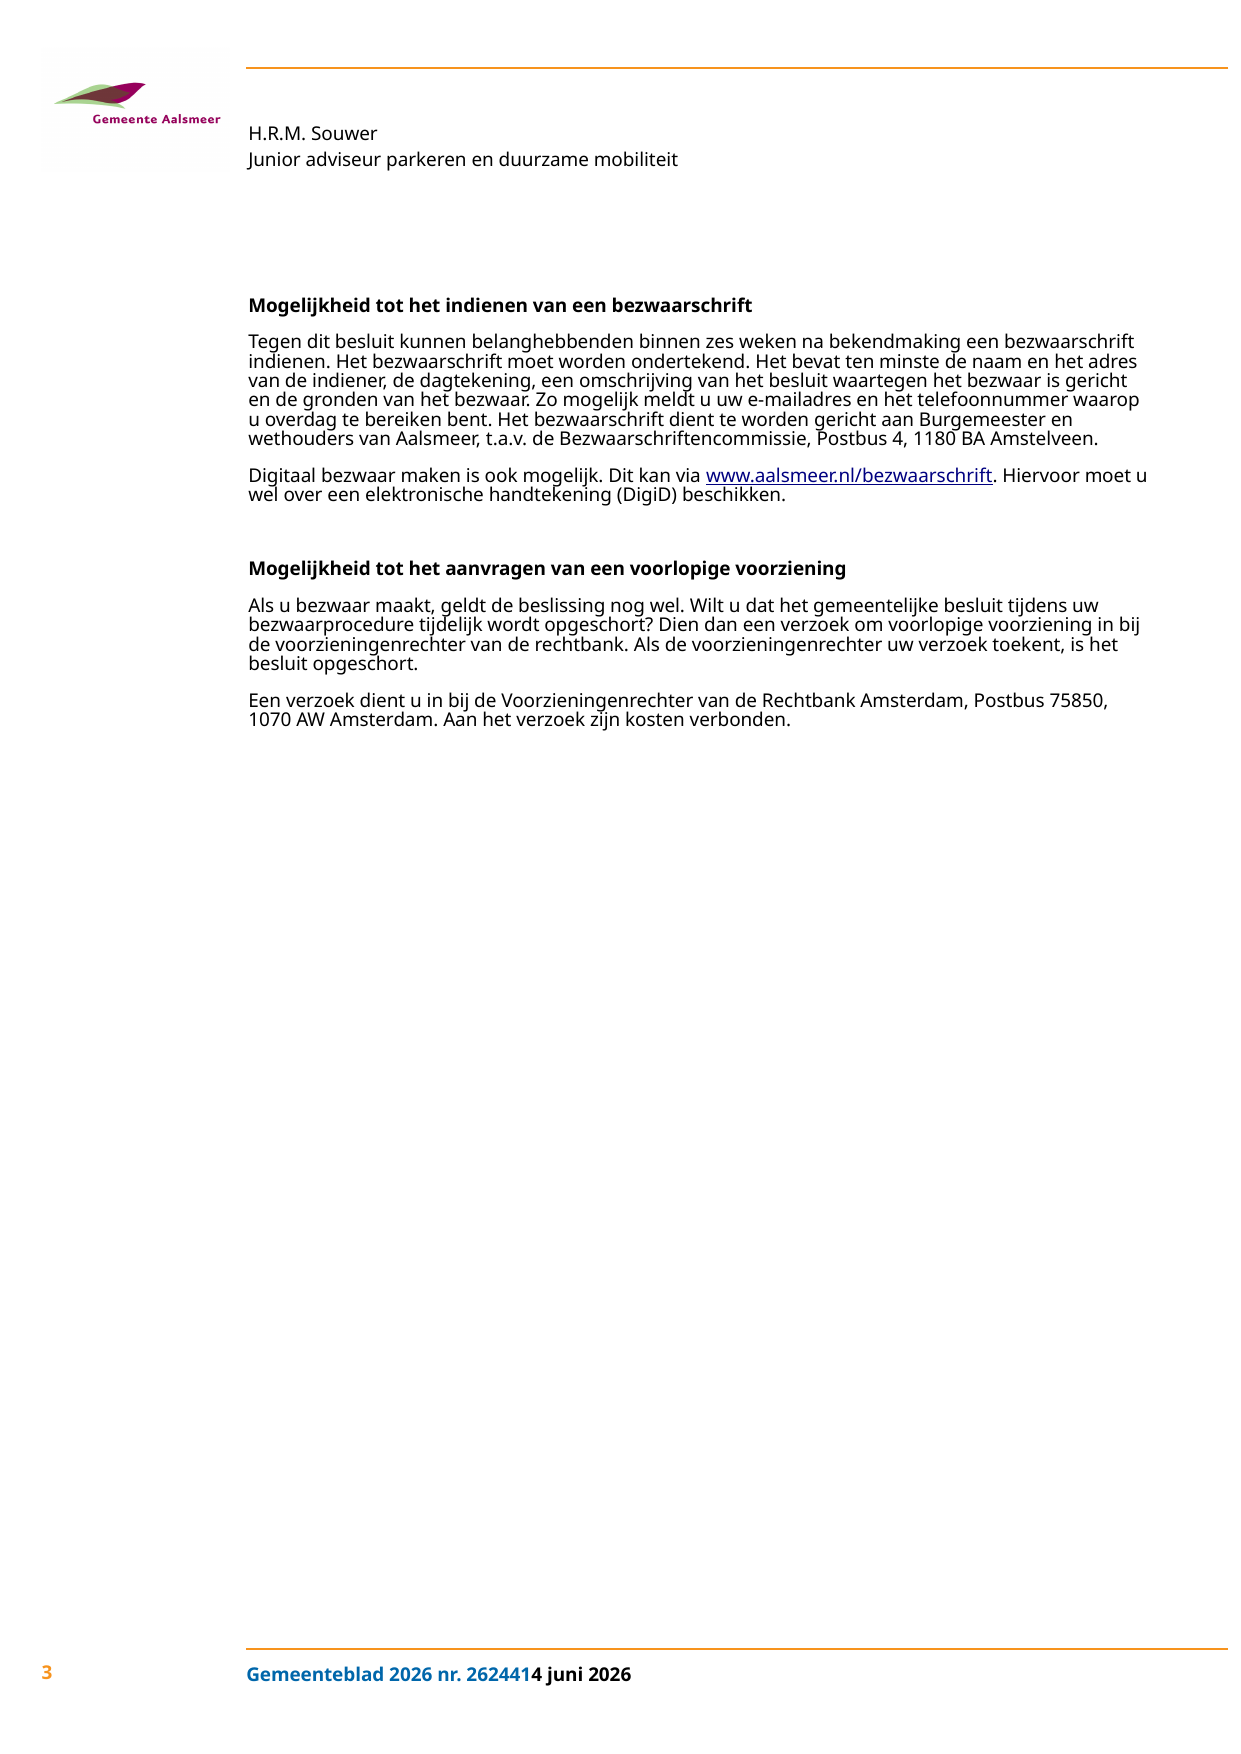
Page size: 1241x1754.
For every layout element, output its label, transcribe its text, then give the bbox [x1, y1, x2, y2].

text H.R.M. Souwer [248, 121, 1152, 146]
text Mogelijkheid tot het indienen van een bezwaarschrift [248, 297, 1152, 316]
text Mogelijkheid tot het aanvragen van een voorlopige voorziening [248, 560, 1152, 579]
picture [41, 47, 231, 172]
text Junior adviseur parkeren en duurzame mobiliteit [248, 146, 1152, 172]
text Als u bezwaar maakt, geldt de beslissing nog wel. Wilt u dat het gemeentelijke besluit tijdens uw bezwaarprocedure tijdelijk wordt opgeschort? Dien dan een verzoek om voorlopige voorziening in bij de voorzieningenrechter van de rechtbank. Als de voorzieningenrechter uw verzoek toekent, is het besluit opgeschort. [248, 597, 1152, 674]
text Digitaal bezwaar maken is ook mogelijk. Dit kan via www.aalsmeer.nl/bezwaarschrift. Hiervoor moet u wel over een elektronische handtekening (DigiD) beschikken. [248, 467, 1152, 505]
text Een verzoek dient u in bij de Voorzieningenrechter van de Rechtbank Amsterdam, Postbus 75850, 1070 AW Amsterdam. Aan het verzoek zijn kosten verbonden. [248, 692, 1152, 730]
text Tegen dit besluit kunnen belanghebbenden binnen zes weken na bekendmaking een bezwaarschrift indienen. Het bezwaarschrift moet worden ondertekend. Het bevat ten minste de naam en het adres van de indiener, de dagtekening, een omschrijving van het besluit waartegen het bezwaar is gericht en de gronden van het bezwaar. Zo mogelijk meldt u uw e-mailadres en het telefoonnummer waarop u overdag te bereiken bent. Het bezwaarschrift dient te worden gericht aan Burgemeester en wethouders van Aalsmeer, t.a.v. de Bezwaarschriftencommissie, Postbus 4, 1180 BA Amstelveen. [248, 333, 1152, 449]
